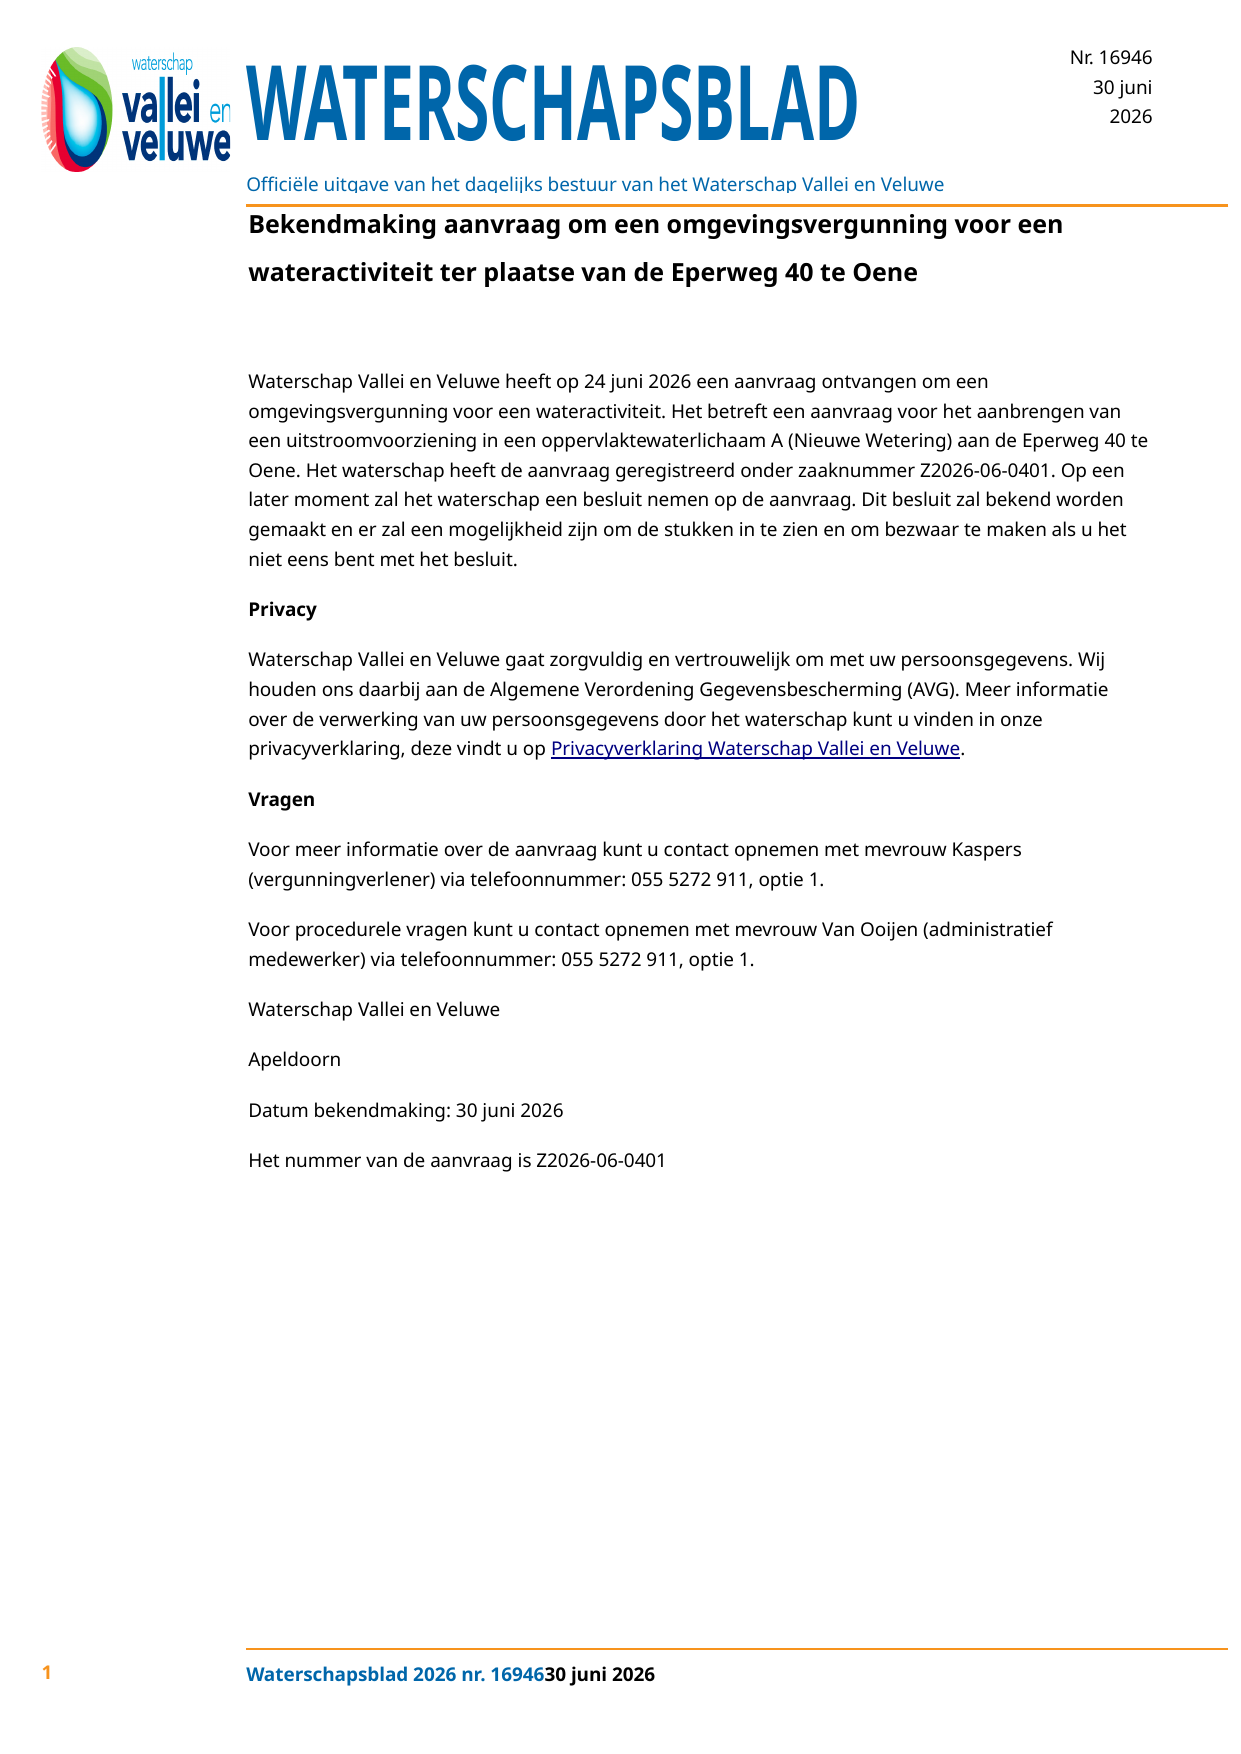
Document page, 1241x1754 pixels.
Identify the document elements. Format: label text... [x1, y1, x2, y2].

text Voor procedurele vragen kunt u contact opnemen met mevrouw Van Ooijen (administratief medewerker) via telefoonnummer: 055 5272 911, optie 1. [248, 916, 1152, 972]
text Vragen [248, 786, 1152, 812]
text Bekendmaking aanvraag om een omgevingsvergunning voor een wateractiviteit ter plaatse van de Eperweg 40 te Oene [248, 207, 1152, 288]
text Datum bekendmaking: 30 juni 2026 [248, 1097, 1152, 1123]
text Waterschap Vallei en Veluwe [248, 996, 1152, 1022]
picture [41, 47, 231, 172]
text Apeldoorn [248, 1047, 1152, 1072]
text Het nummer van de aanvraag is Z2026-06-0401 [248, 1147, 1152, 1173]
text Privacy [248, 596, 1152, 622]
text Waterschap Vallei en Veluwe gaat zorgvuldig en vertrouwelijk om met uw persoonsgegevens. Wij houden ons daarbij aan de Algemene Verordening Gegevensbescherming (AVG). Meer informatie over de verwerking van uw persoonsgegevens door het waterschap kunt u vinden in onze privacyverklaring, deze vindt u op Privacyverklaring Waterschap Vallei en Veluwe. [248, 647, 1152, 761]
text Voor meer informatie over de aanvraag kunt u contact opnemen met mevrouw Kaspers (vergunningverlener) via telefoonnummer: 055 5272 911, optie 1. [248, 836, 1152, 892]
text Waterschap Vallei en Veluwe heeft op 24 juni 2026 een aanvraag ontvangen om een omgevingsvergunning voor een wateractiviteit. Het betreft een aanvraag voor het aanbrengen van een uitstroomvoorziening in een oppervlaktewaterlichaam A (Nieuwe Wetering) aan de Eperweg 40 te Oene. Het waterschap heeft de aanvraag geregistreerd onder zaaknummer Z2026-06-0401. Op een later moment zal het waterschap een besluit nemen op de aanvraag. Dit besluit zal bekend worden gemaakt en er zal een mogelijkheid zijn om de stukken in te zien en om bezwaar te maken als u het niet eens bent met het besluit. [248, 368, 1152, 572]
